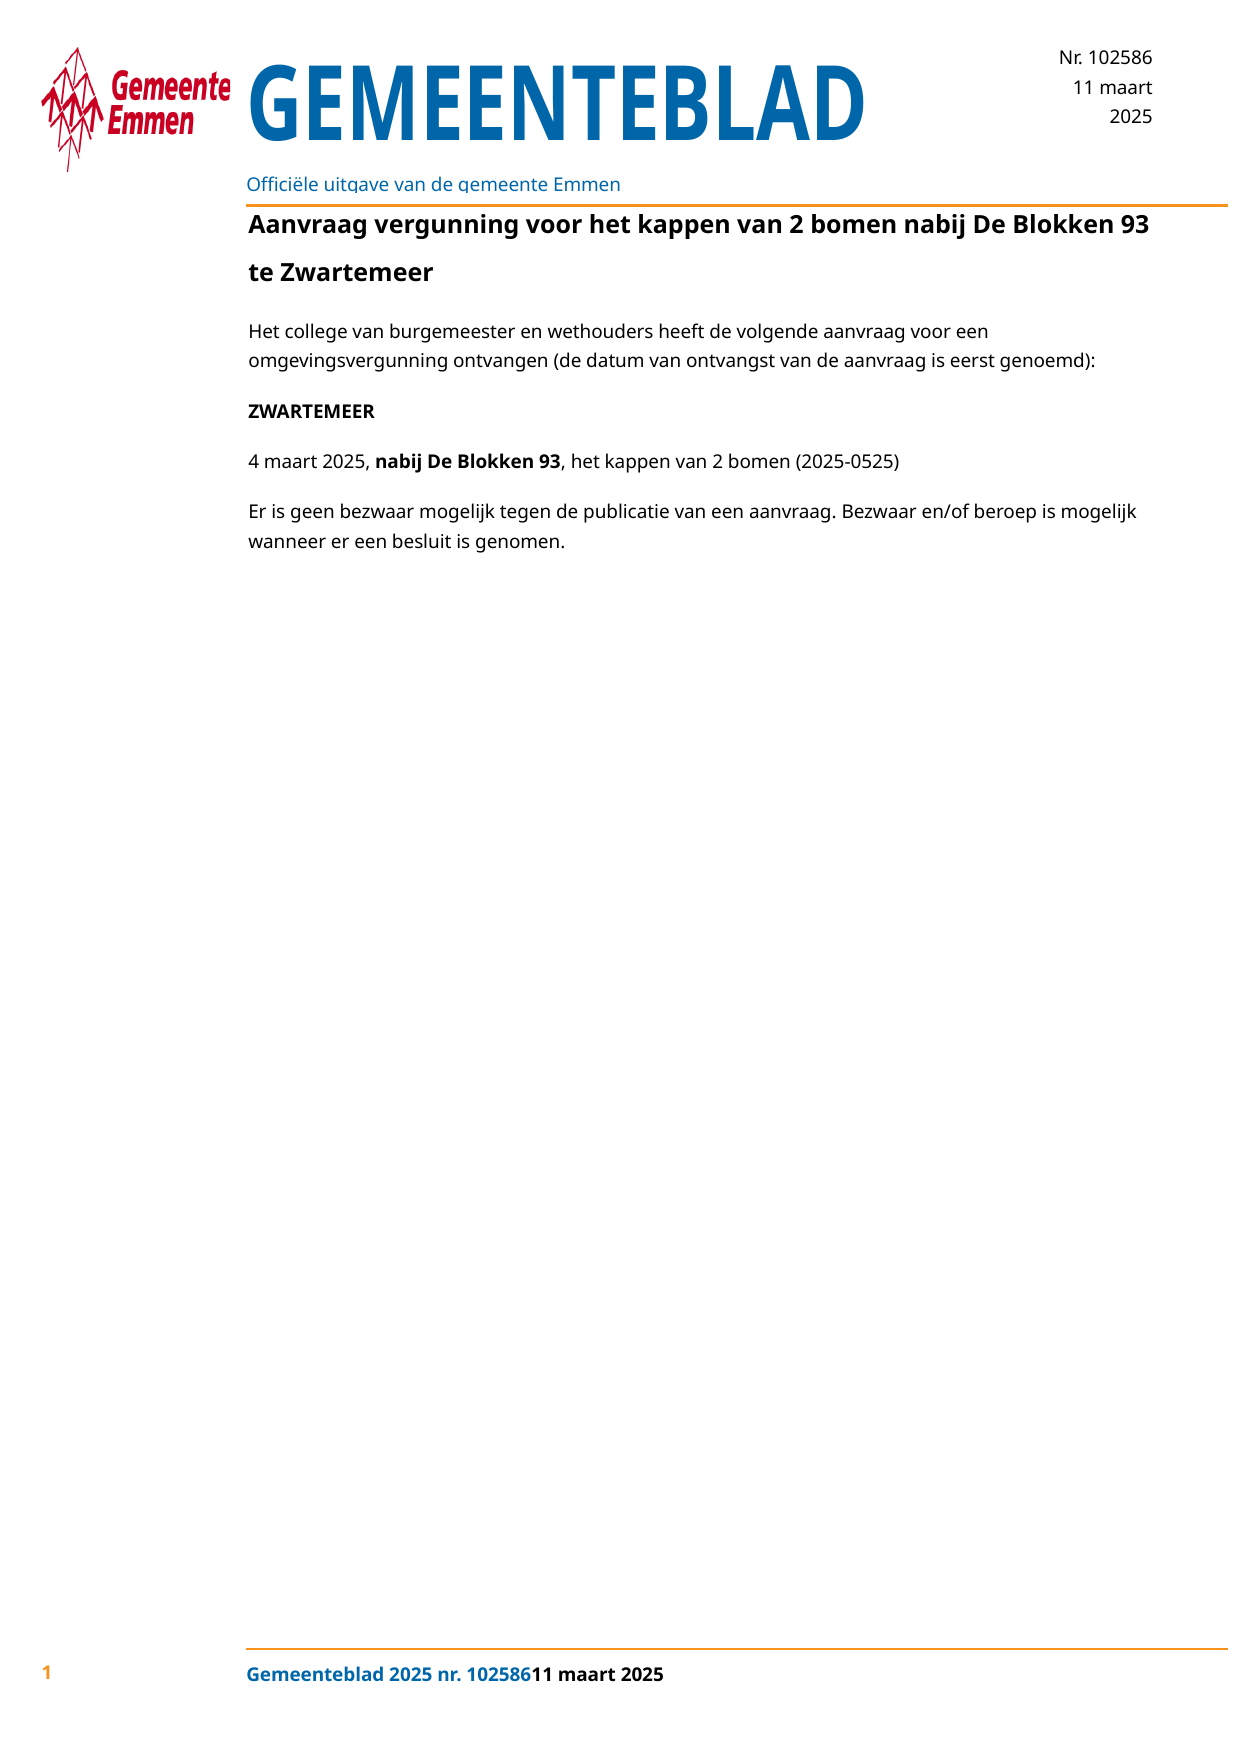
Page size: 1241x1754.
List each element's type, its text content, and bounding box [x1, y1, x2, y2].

text Het college van burgemeester en wethouders heeft de volgende aanvraag voor een omgevingsvergunning ontvangen (de datum van ontvangst van de aanvraag is eerst genoemd): [248, 318, 1152, 373]
picture [41, 47, 231, 172]
text 4 maart 2025, nabij De Blokken 93, het kappen van 2 bomen (2025-0525) [248, 448, 1152, 474]
text ZWARTEMEER [248, 398, 1152, 424]
text Aanvraag vergunning voor het kappen van 2 bomen nabij De Blokken 93 te Zwartemeer [248, 207, 1152, 288]
text Er is geen bezwaar mogelijk tegen de publicatie van een aanvraag. Bezwaar en/of beroep is mogelijk wanneer er een besluit is genomen. [248, 499, 1152, 554]
